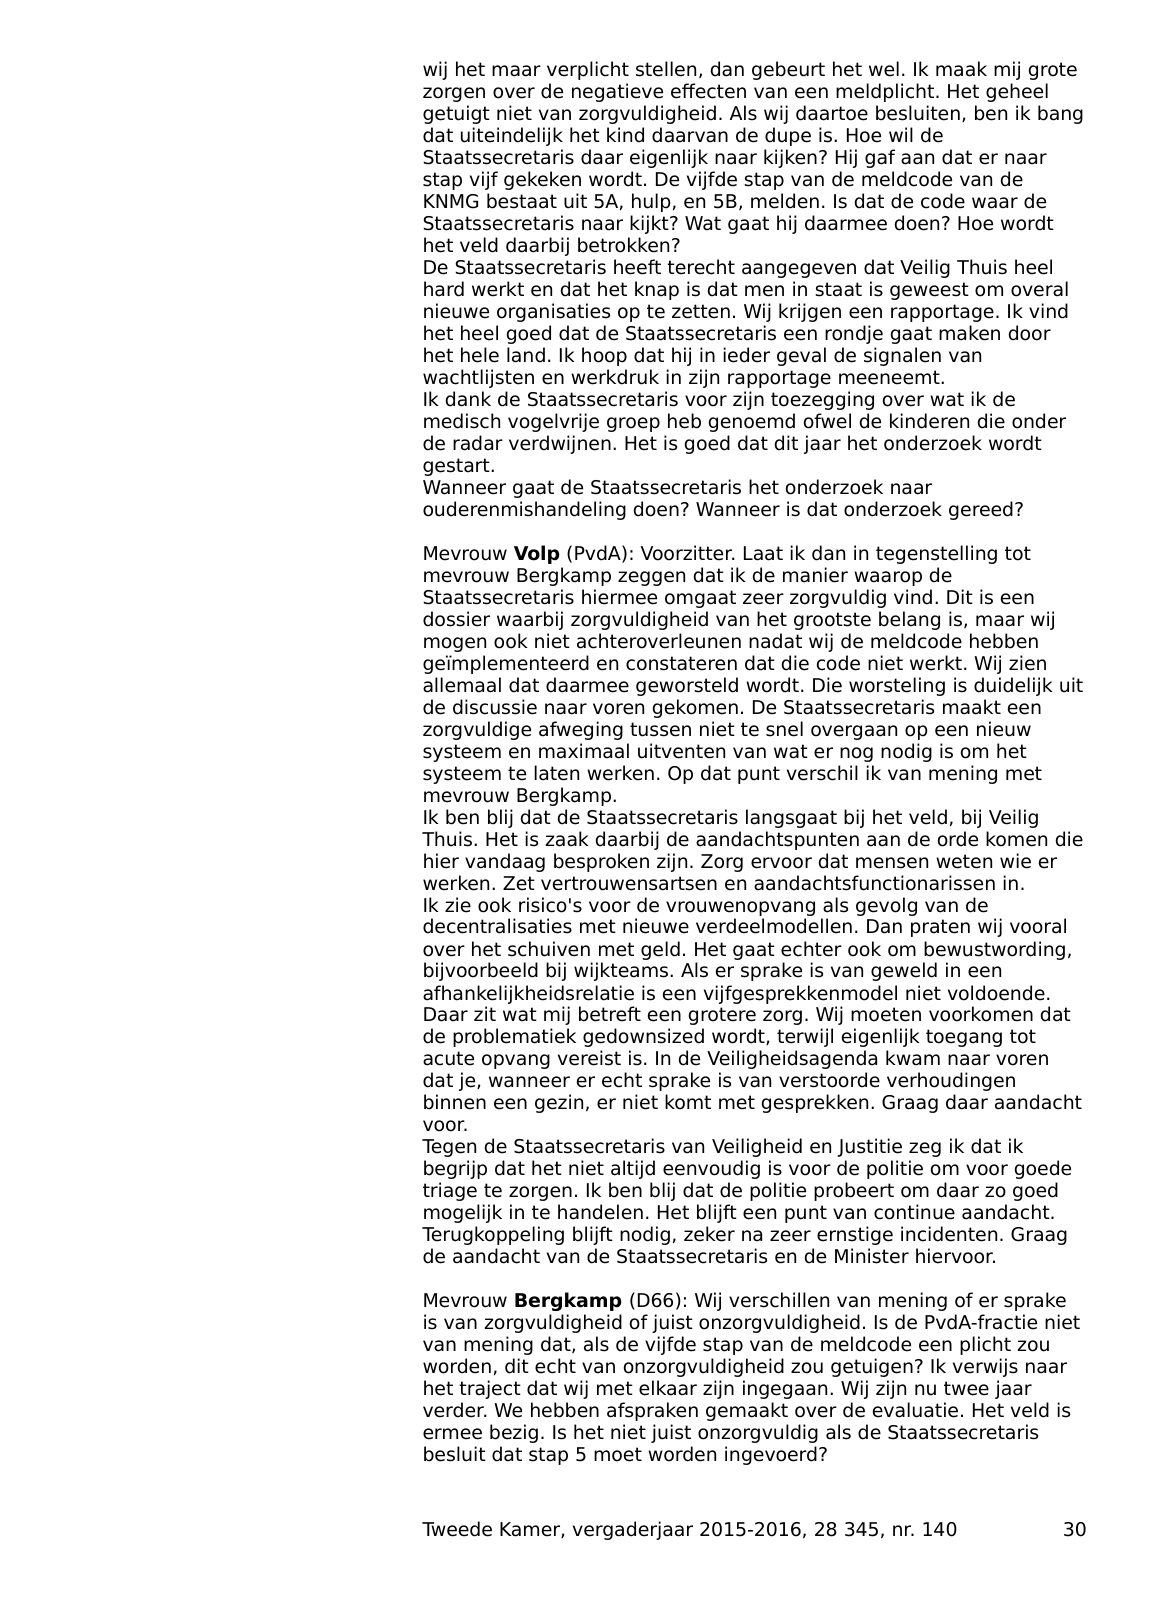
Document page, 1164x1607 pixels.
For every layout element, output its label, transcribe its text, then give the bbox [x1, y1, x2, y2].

text Mevrouw Bergkamp (D66): Wij verschillen van mening of er sprake is van zorgvuldigheid of juist onzorgvuldigheid. Is de PvdA-fractie niet van mening dat, als de vijfde stap van de meldcode een plicht zou worden, dit echt van onzorgvuldigheid zou getuigen? Ik verwijs naar het traject dat wij met elkaar zijn ingegaan. Wij zijn nu twee jaar verder. We hebben afspraken gemaakt over de evaluatie. Het veld is ermee bezig. Is het niet juist onzorgvuldig als de Staatssecretaris besluit dat stap 5 moet worden ingevoerd? [422, 1290, 1087, 1466]
text Ik ben blij dat de Staatssecretaris langsgaat bij het veld, bij Veilig Thuis. Het is zaak daarbij de aandachtspunten aan de orde komen die hier vandaag besproken zijn. Zorg ervoor dat mensen weten wie er werken. Zet vertrouwensartsen en aandachtsfunctionarissen in. [422, 807, 1087, 894]
text Wanneer gaat de Staatssecretaris het onderzoek naar ouderenmishandeling doen? Wanneer is dat onderzoek gereed? [422, 477, 1087, 521]
text De Staatssecretaris heeft terecht aangegeven dat Veilig Thuis heel hard werkt en dat het knap is dat men in staat is geweest om overal nieuwe organisaties op te zetten. Wij krijgen een rapportage. Ik vind het heel goed dat de Staatssecretaris een rondje gaat maken door het hele land. Ik hoop dat hij in ieder geval de signalen van wachtlijsten en werkdruk in zijn rapportage meeneemt. [422, 257, 1087, 389]
text wij het maar verplicht stellen, dan gebeurt het wel. Ik maak mij grote zorgen over de negatieve effecten van een meldplicht. Het geheel getuigt niet van zorgvuldigheid. Als wij daartoe besluiten, ben ik bang dat uiteindelijk het kind daarvan de dupe is. Hoe wil de Staatssecretaris daar eigenlijk naar kijken? Hij gaf aan dat er naar stap vijf gekeken wordt. De vijfde stap van de meldcode van de KNMG bestaat uit 5A, hulp, en 5B, melden. Is dat de code waar de Staatssecretaris naar kijkt? Wat gaat hij daarmee doen? Hoe wordt het veld daarbij betrokken? [422, 59, 1087, 257]
text Ik dank de Staatssecretaris voor zijn toezegging over wat ik de medisch vogelvrije groep heb genoemd ofwel de kinderen die onder de radar verdwijnen. Het is goed dat dit jaar het onderzoek wordt gestart. [422, 389, 1087, 477]
text Ik zie ook risico's voor de vrouwenopvang als gevolg van de decentralisaties met nieuwe verdeelmodellen. Dan praten wij vooral over het schuiven met geld. Het gaat echter ook om bewustwording, bijvoorbeeld bij wijkteams. Als er sprake is van geweld in een afhankelijkheidsrelatie is een vijfgesprekkenmodel niet voldoende. Daar zit wat mij betreft een grotere zorg. Wij moeten voorkomen dat de problematiek gedownsized wordt, terwijl eigenlijk toegang tot acute opvang vereist is. In de Veiligheidsagenda kwam naar voren dat je, wanneer er echt sprake is van verstoorde verhoudingen binnen een gezin, er niet komt met gesprekken. Graag daar aandacht voor. [422, 894, 1087, 1136]
text Mevrouw Volp (PvdA): Voorzitter. Laat ik dan in tegenstelling tot mevrouw Bergkamp zeggen dat ik de manier waarop de Staatssecretaris hiermee omgaat zeer zorgvuldig vind. Dit is een dossier waarbij zorgvuldigheid van het grootste belang is, maar wij mogen ook niet achteroverleunen nadat wij de meldcode hebben geïmplementeerd en constateren dat die code niet werkt. Wij zien allemaal dat daarmee geworsteld wordt. Die worsteling is duidelijk uit de discussie naar voren gekomen. De Staatssecretaris maakt een zorgvuldige afweging tussen niet te snel overgaan op een nieuw systeem en maximaal uitventen van wat er nog nodig is om het systeem te laten werken. Op dat punt verschil ik van mening met mevrouw Bergkamp. [422, 543, 1087, 807]
text Tegen de Staatssecretaris van Veiligheid en Justitie zeg ik dat ik begrijp dat het niet altijd eenvoudig is voor de politie om voor goede triage te zorgen. Ik ben blij dat de politie probeert om daar zo goed mogelijk in te handelen. Het blijft een punt van continue aandacht. Terugkoppeling blijft nodig, zeker na zeer ernstige incidenten. Graag de aandacht van de Staatssecretaris en de Minister hiervoor. [422, 1136, 1087, 1268]
